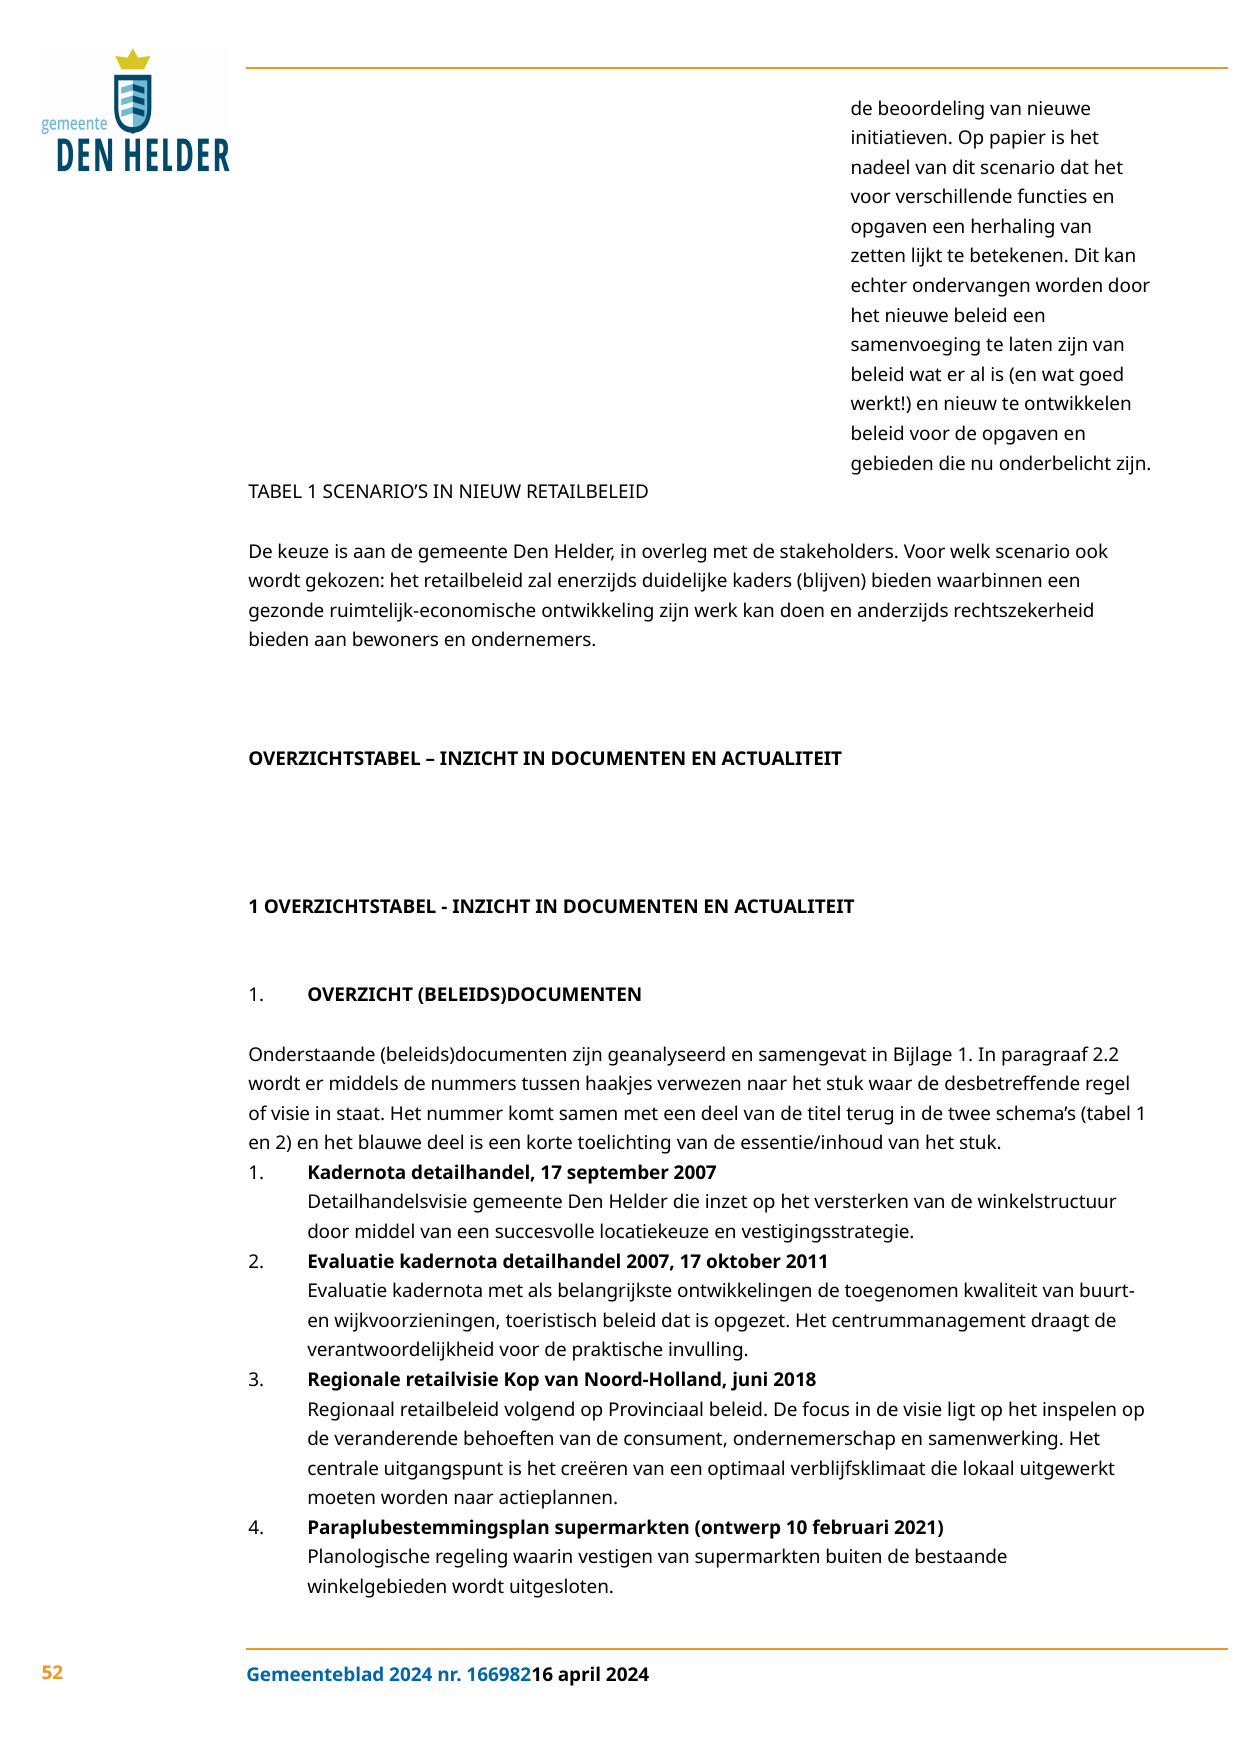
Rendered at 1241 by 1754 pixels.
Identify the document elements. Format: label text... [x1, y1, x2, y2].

text TABEL 1 SCENARIO’S IN NIEUW RETAILBELEID [248, 479, 1152, 504]
picture [100, 154, 106, 172]
list Evaluatie kadernota met als belangrijkste ontwikkelingen de toegenomen kwaliteit van buurt- en wijkvoorzieningen, toeristisch beleid dat is opgezet. Het centrummanagement draagt de verantwoordelijkheid voor de praktische invulling. [248, 1277, 1152, 1362]
text De keuze is aan de gemeente Den Helder, in overleg met de stakeholders. Voor welk scenario ook wordt gekozen: het retailbeleid zal enerzijds duidelijke kaders (blijven) bieden waarbinnen een gezonde ruimtelijk-economische ontwikkeling zijn werk kan doen en anderzijds rechtszekerheid bieden aan bewoners en ondernemers. [248, 538, 1152, 652]
list Paraplubestemmingsplan supermarkten (ontwerp 10 februari 2021) [248, 1514, 1152, 1540]
list Regionaal retailbeleid volgend op Provinciaal beleid. De focus in de visie ligt op het inspelen op de veranderende behoeften van de consument, ondernemerschap en samenwerking. Het centrale uitgangspunt is het creëren van een optimaal verblijfsklimaat die lokaal uitgewerkt moeten worden naar actieplannen. [248, 1396, 1152, 1510]
list Kadernota detailhandel, 17 september 2007 [248, 1159, 1152, 1185]
list OVERZICHT (BELEIDS)DOCUMENTEN [248, 982, 1152, 1007]
table_cell [549, 95, 850, 476]
text OVERZICHTSTABEL – INZICHT IN DOCUMENTEN EN ACTUALITEIT [248, 745, 1152, 771]
picture [63, 144, 68, 165]
list Detailhandelsvisie gemeente Den Helder die inzet op het versterken van de winkelstructuur door middel van een succesvolle locatiekeuze en vestigingsstrategie. [248, 1189, 1152, 1244]
list Evaluatie kadernota detailhandel 2007, 17 oktober 2011 [248, 1248, 1152, 1274]
text 1 OVERZICHTSTABEL - INZICHT IN DOCUMENTEN EN ACTUALITEIT [248, 893, 1152, 919]
picture [41, 47, 231, 172]
table_cell [248, 95, 549, 476]
picture [130, 157, 135, 172]
table_cell de beoordeling van nieuwe initiatieven. Op papier is het nadeel van dit scenario dat het voor verschillende functies en opgaven een herhaling van zetten lijkt te betekenen. Dit kan echter ondervangen worden door het nieuwe beleid een samenvoeging te laten zijn van beleid wat er al is (en wat goed werkt!) en nieuw te ontwikkelen beleid voor de opgaven en gebieden die nu onderbelicht zijn. [850, 95, 1152, 476]
text Onderstaande (beleids)documenten zijn geanalyseerd en samengevat in Bijlage 1. In paragraaf 2.2 wordt er middels de nummers tussen haakjes verwezen naar het stuk waar de desbetreffende regel of visie in staat. Het nummer komt samen met een deel van de titel terug in de twee schema’s (tabel 1 en 2) en het blauwe deel is een korte toelichting van de essentie/inhoud van het stuk. [248, 1041, 1152, 1155]
list Planologische regeling waarin vestigen van supermarkten buiten de bestaande winkelgebieden wordt uitgesloten. [248, 1544, 1152, 1599]
list Regionale retailvisie Kop van Noord-Holland, juni 2018 [248, 1366, 1152, 1392]
picture [182, 144, 187, 165]
picture [220, 160, 224, 172]
